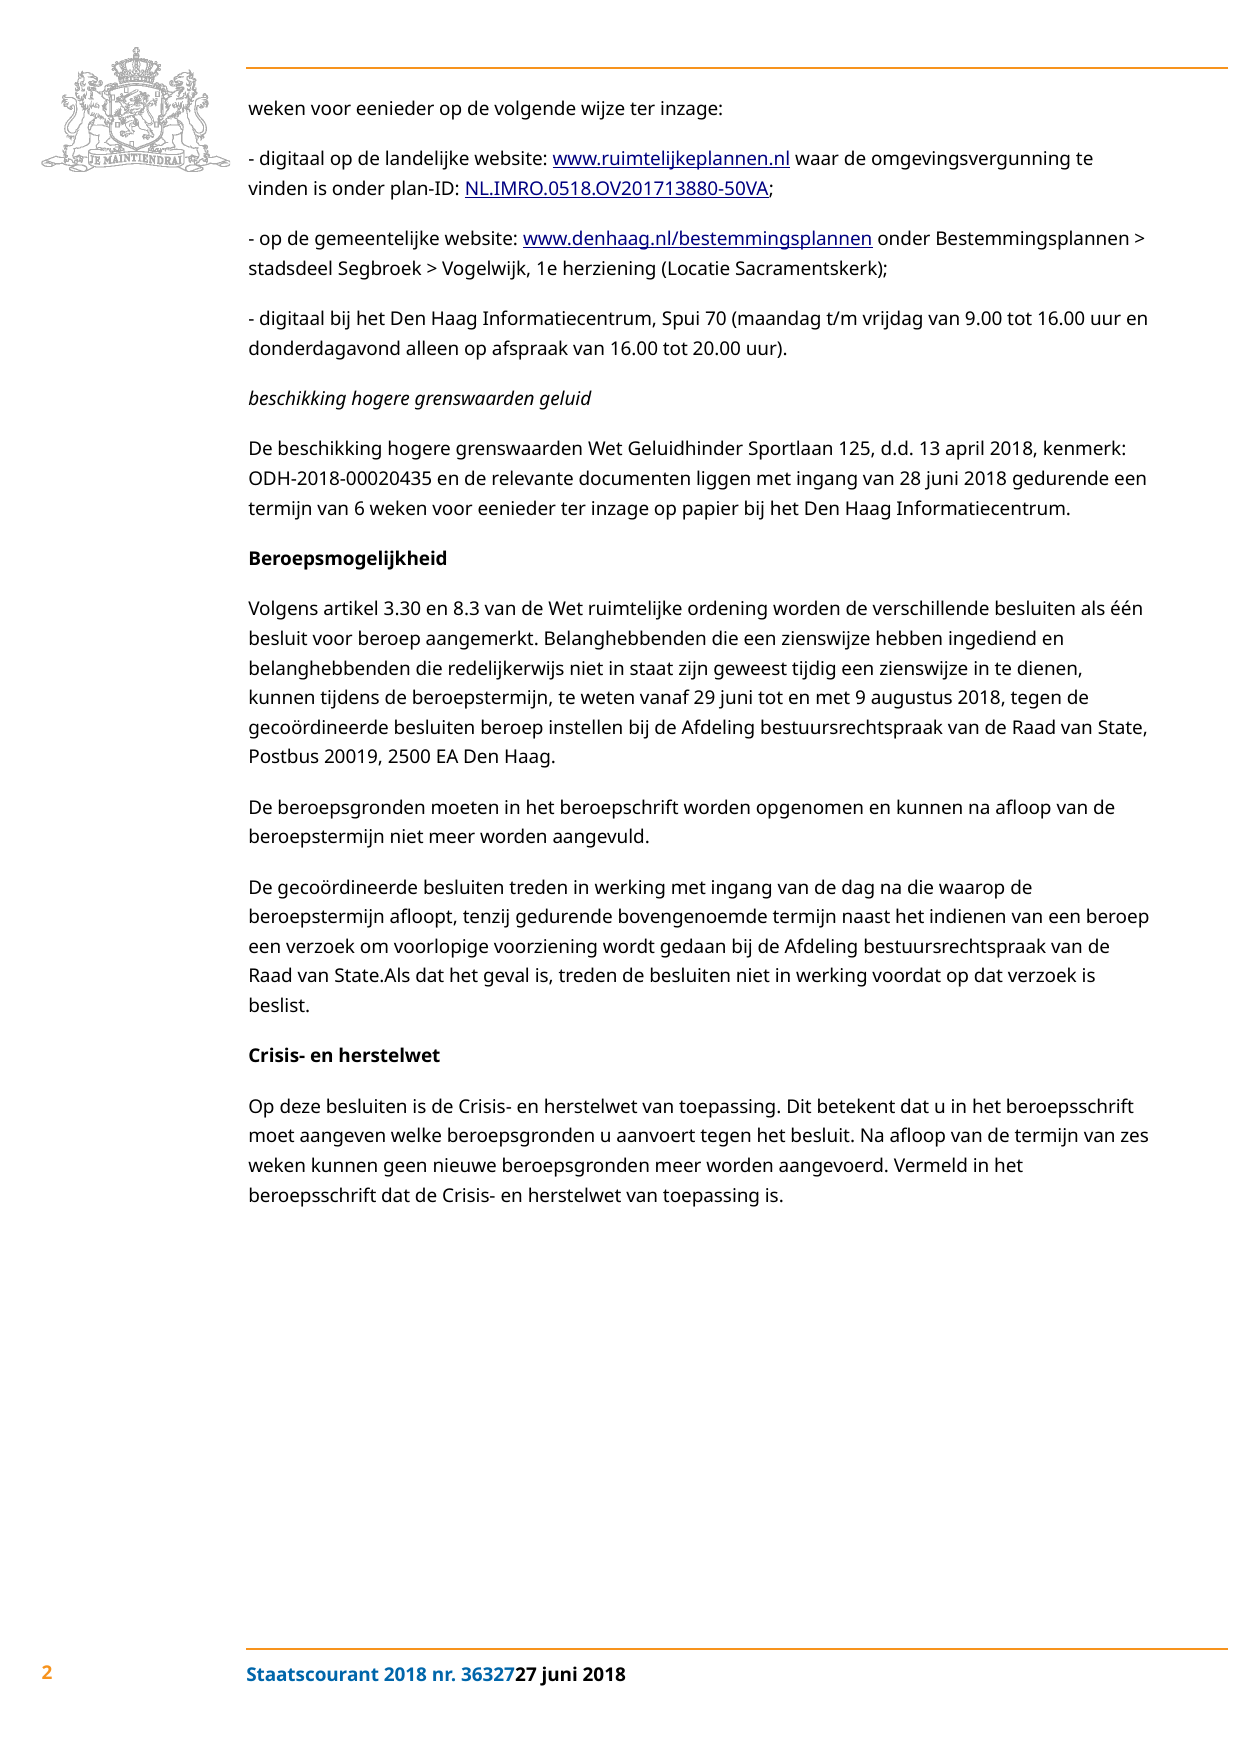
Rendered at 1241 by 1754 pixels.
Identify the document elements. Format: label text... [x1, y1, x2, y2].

text Crisis- en herstelwet [248, 1043, 1152, 1068]
text beschikking hogere grenswaarden geluid [248, 385, 1152, 411]
text Volgens artikel 3.30 en 8.3 van de Wet ruimtelijke ordening worden de verschillende besluiten als één besluit voor beroep aangemerkt. Belanghebbenden die een zienswijze hebben ingediend en belanghebbenden die redelijkerwijs niet in staat zijn geweest tijdig een zienswijze in te dienen, kunnen tijdens de beroepstermijn, te weten vanaf 29 juni tot en met 9 augustus 2018, tegen de gecoördineerde besluiten beroep instellen bij de Afdeling bestuursrechtspraak van de Raad van State, Postbus 20019, 2500 EA Den Haag. [248, 596, 1152, 769]
text - digitaal bij het Den Haag Informatiecentrum, Spui 70 (maandag t/m vrijdag van 9.00 tot 16.00 uur en donderdagavond alleen op afspraak van 16.00 tot 20.00 uur). [248, 305, 1152, 361]
text - digitaal op de landelijke website: www.ruimtelijkeplannen.nl waar de omgevingsvergunning te vinden is onder plan-ID: NL.IMRO.0518.OV201713880-50VA; [248, 145, 1152, 201]
text Beroepsmogelijkheid [248, 545, 1152, 571]
text De gecoördineerde besluiten treden in werking met ingang van de dag na die waarop de beroepstermijn afloopt, tenzij gedurende bovengenoemde termijn naast het indienen van een beroep een verzoek om voorlopige voorziening wordt gedaan bij de Afdeling bestuursrechtspraak van de Raad van State.Als dat het geval is, treden de besluiten niet in werking voordat op dat verzoek is beslist. [248, 874, 1152, 1018]
picture [41, 47, 231, 172]
text De beschikking hogere grenswaarden Wet Geluidhinder Sportlaan 125, d.d. 13 april 2018, kenmerk: ODH-2018-00020435 en de relevante documenten liggen met ingang van 28 juni 2018 gedurende een termijn van 6 weken voor eenieder ter inzage op papier bij het Den Haag Informatiecentrum. [248, 436, 1152, 521]
text weken voor eenieder op de volgende wijze ter inzage: [248, 95, 1152, 121]
text - op de gemeentelijke website: www.denhaag.nl/bestemmingsplannen onder Bestemmingsplannen > stadsdeel Segbroek > Vogelwijk, 1e herziening (Locatie Sacramentskerk); [248, 225, 1152, 281]
text De beroepsgronden moeten in het beroepschrift worden opgenomen en kunnen na afloop van de beroepstermijn niet meer worden aangevuld. [248, 794, 1152, 849]
text Op deze besluiten is de Crisis- en herstelwet van toepassing. Dit betekent dat u in het beroepsschrift moet aangeven welke beroepsgronden u aanvoert tegen het besluit. Na afloop van de termijn van zes weken kunnen geen nieuwe beroepsgronden meer worden aangevoerd. Vermeld in het beroepsschrift dat de Crisis- en herstelwet van toepassing is. [248, 1093, 1152, 1208]
